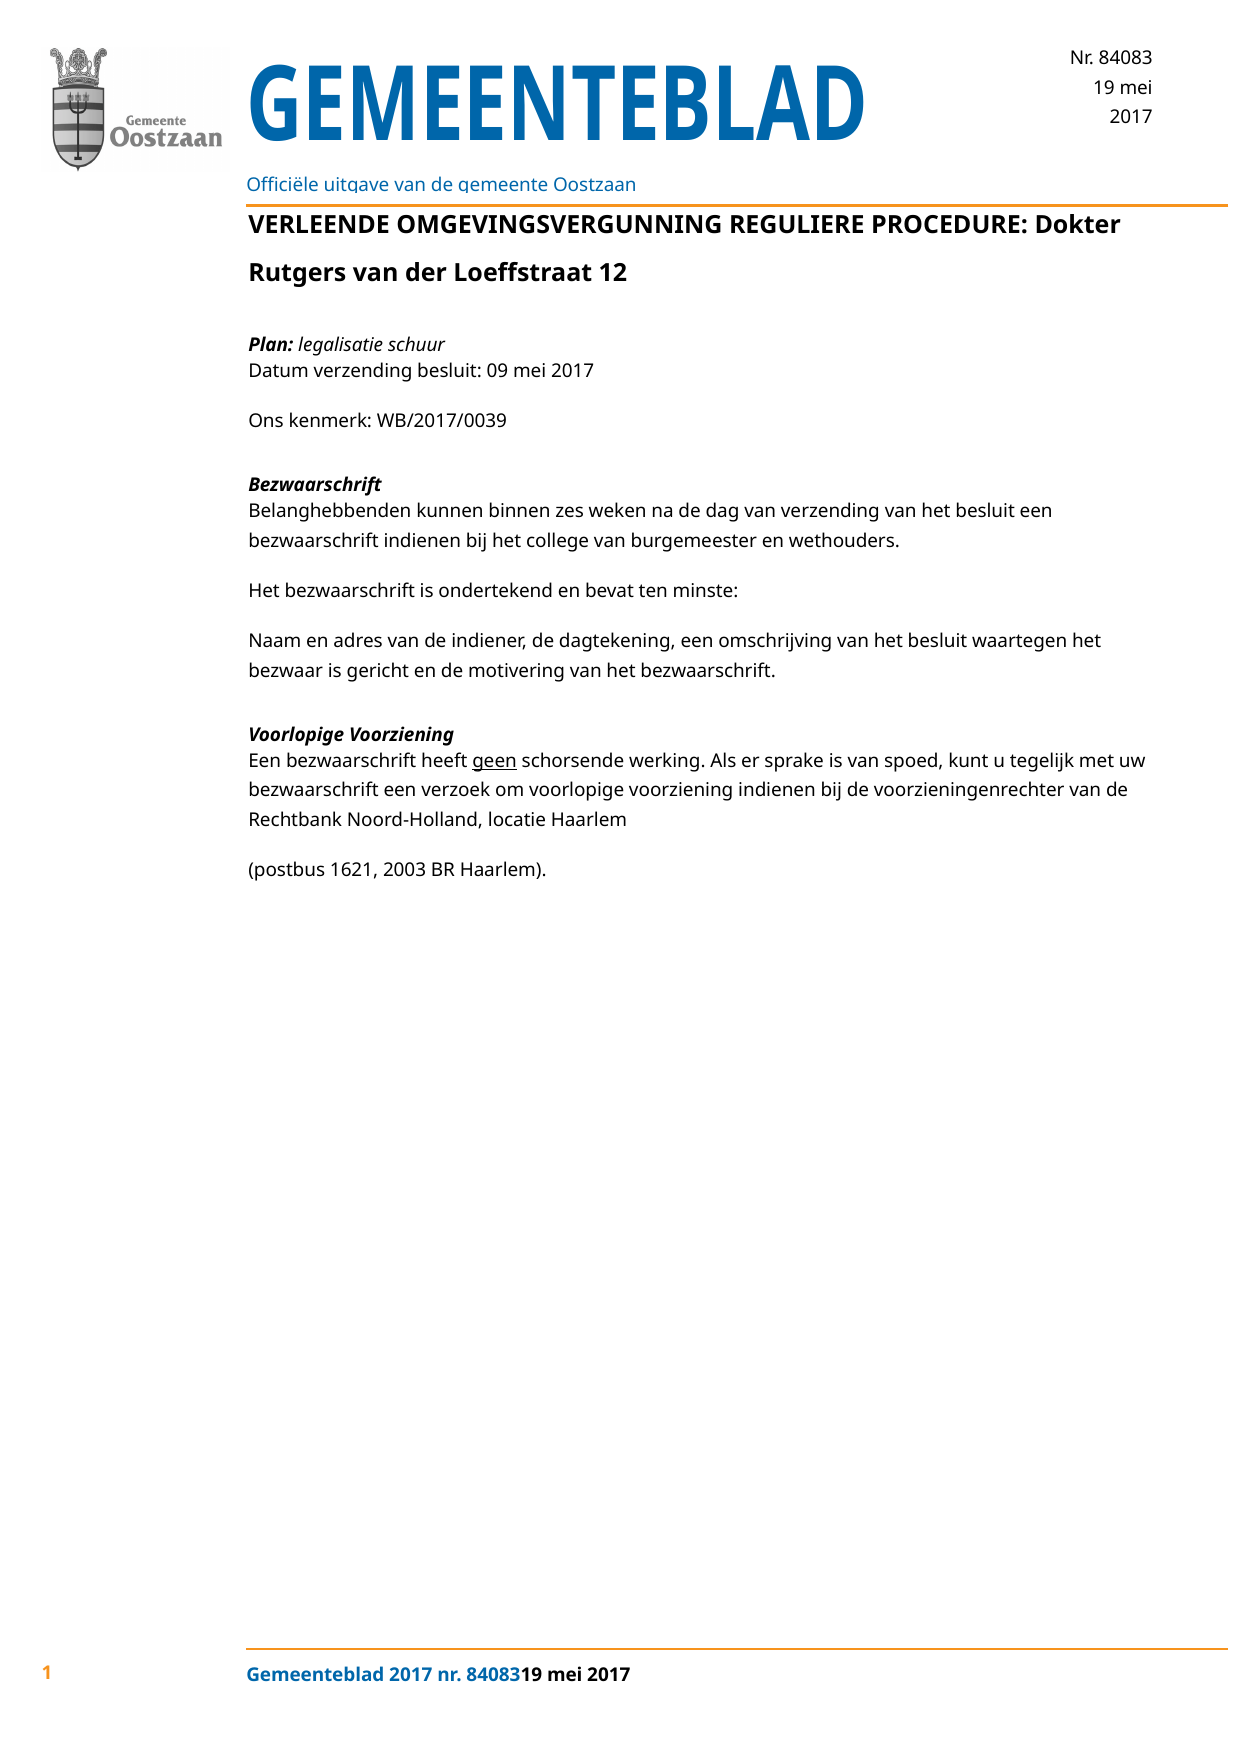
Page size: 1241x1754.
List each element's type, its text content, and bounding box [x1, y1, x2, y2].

text Datum verzending besluit: 09 mei 2017 [248, 357, 1152, 383]
text Het bezwaarschrift is ondertekend en bevat ten minste: [248, 577, 1152, 603]
text Plan: legalisatie schuur [248, 331, 1152, 357]
text Ons kenmerk: WB/2017/0039 [248, 408, 1152, 433]
text Naam en adres van de indiener, de dagtekening, een omschrijving van het besluit waartegen het bezwaar is gericht en de motivering van het bezwaarschrift. [248, 628, 1152, 683]
text Belanghebbenden kunnen binnen zes weken na de dag van verzending van het besluit een bezwaarschrift indienen bij het college van burgemeester en wethouders. [248, 497, 1152, 553]
text Voorlopige Voorziening [248, 721, 1152, 747]
text (postbus 1621, 2003 BR Haarlem). [248, 857, 1152, 882]
text Bezwaarschrift [248, 472, 1152, 497]
text Een bezwaarschrift heeft geen schorsende werking. Als er sprake is van spoed, kunt u tegelijk met uw bezwaarschrift een verzoek om voorlopige voorziening indienen bij de voorzieningenrechter van de Rechtbank Noord-Holland, locatie Haarlem [248, 747, 1152, 832]
text VERLEENDE OMGEVINGSVERGUNNING REGULIERE PROCEDURE: Dokter Rutgers van der Loeffstraat 12 [248, 207, 1152, 288]
picture [41, 47, 231, 172]
